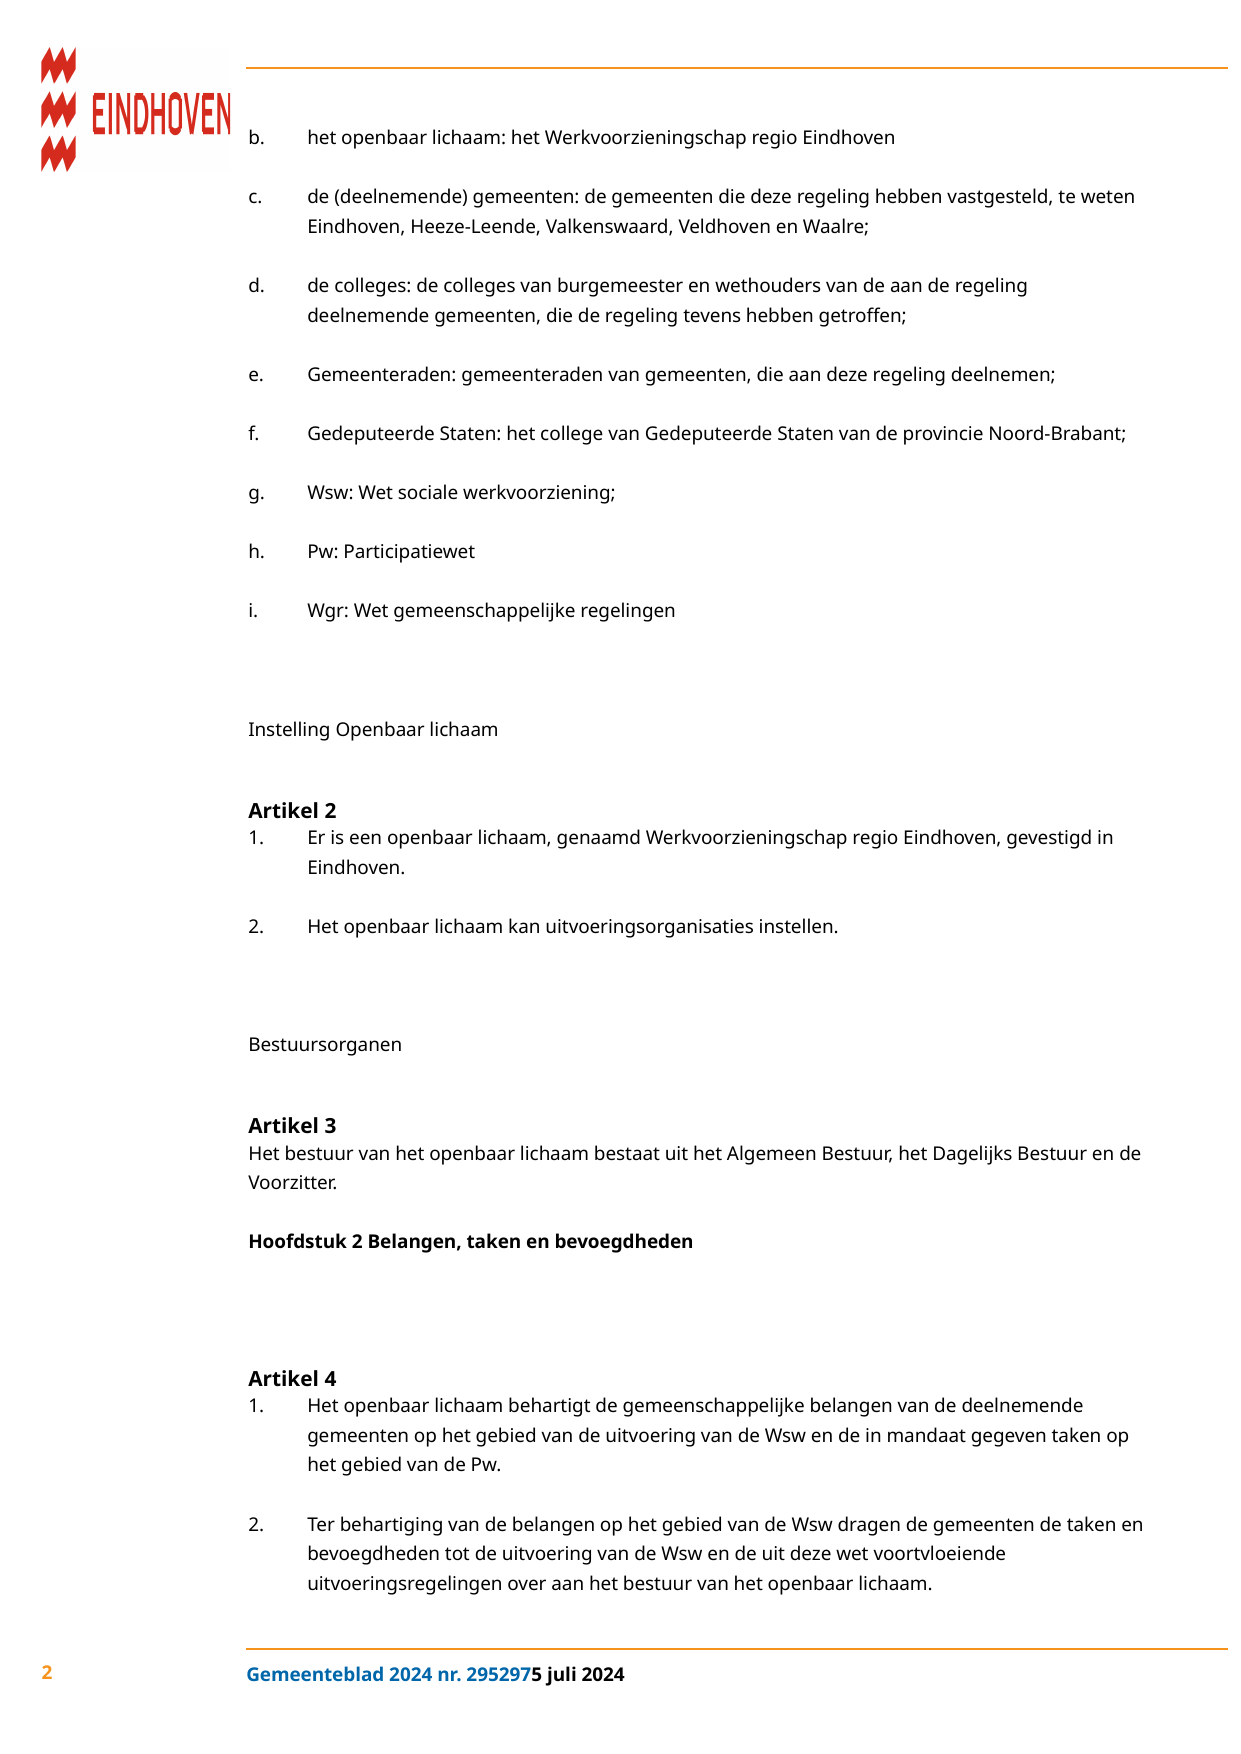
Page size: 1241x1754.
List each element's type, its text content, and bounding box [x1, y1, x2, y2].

text Hoofdstuk 2 Belangen, taken en bevoegdheden [248, 1229, 1152, 1254]
list Wgr: Wet gemeenschappelijke regelingen [248, 598, 1152, 623]
picture [41, 47, 231, 172]
list Ter behartiging van de belangen op het gebied van de Wsw dragen de gemeenten de taken en bevoegdheden tot de uitvoering van de Wsw en de uit deze wet voortvloeiende uitvoeringsregelingen over aan het bestuur van het openbaar lichaam. [248, 1511, 1152, 1596]
list Er is een openbaar lichaam, genaamd Werkvoorzieningschap regio Eindhoven, gevestigd in Eindhoven. [248, 824, 1152, 880]
list Pw: Participatiewet [248, 538, 1152, 564]
text Het bestuur van het openbaar lichaam bestaat uit het Algemeen Bestuur, het Dagelijks Bestuur en de Voorzitter. [248, 1140, 1152, 1195]
list Het openbaar lichaam behartigt de gemeenschappelijke belangen van de deelnemende gemeenten op het gebied van de uitvoering van de Wsw en de in mandaat gegeven taken op het gebied van de Pw. [248, 1392, 1152, 1477]
list Gemeenteraden: gemeenteraden van gemeenten, die aan deze regeling deelnemen; [248, 361, 1152, 387]
text Bestuursorganen [248, 1032, 1152, 1057]
text Instelling Openbaar lichaam [248, 716, 1152, 742]
text Artikel 2 [248, 796, 1152, 824]
list Wsw: Wet sociale werkvoorziening; [248, 479, 1152, 505]
list de (deelnemende) gemeenten: de gemeenten die deze regeling hebben vastgesteld, te weten Eindhoven, Heeze-Leende, Valkenswaard, Veldhoven en Waalre; [248, 183, 1152, 239]
list Het openbaar lichaam kan uitvoeringsorganisaties instellen. [248, 913, 1152, 939]
list het openbaar lichaam: het Werkvoorzieningschap regio Eindhoven [248, 124, 1152, 150]
text Artikel 3 [248, 1112, 1152, 1140]
list Gedeputeerde Staten: het college van Gedeputeerde Staten van de provincie Noord-Brabant; [248, 420, 1152, 446]
text Artikel 4 [248, 1364, 1152, 1392]
list de colleges: de colleges van burgemeester en wethouders van de aan de regeling deelnemende gemeenten, die de regeling tevens hebben getroffen; [248, 272, 1152, 328]
